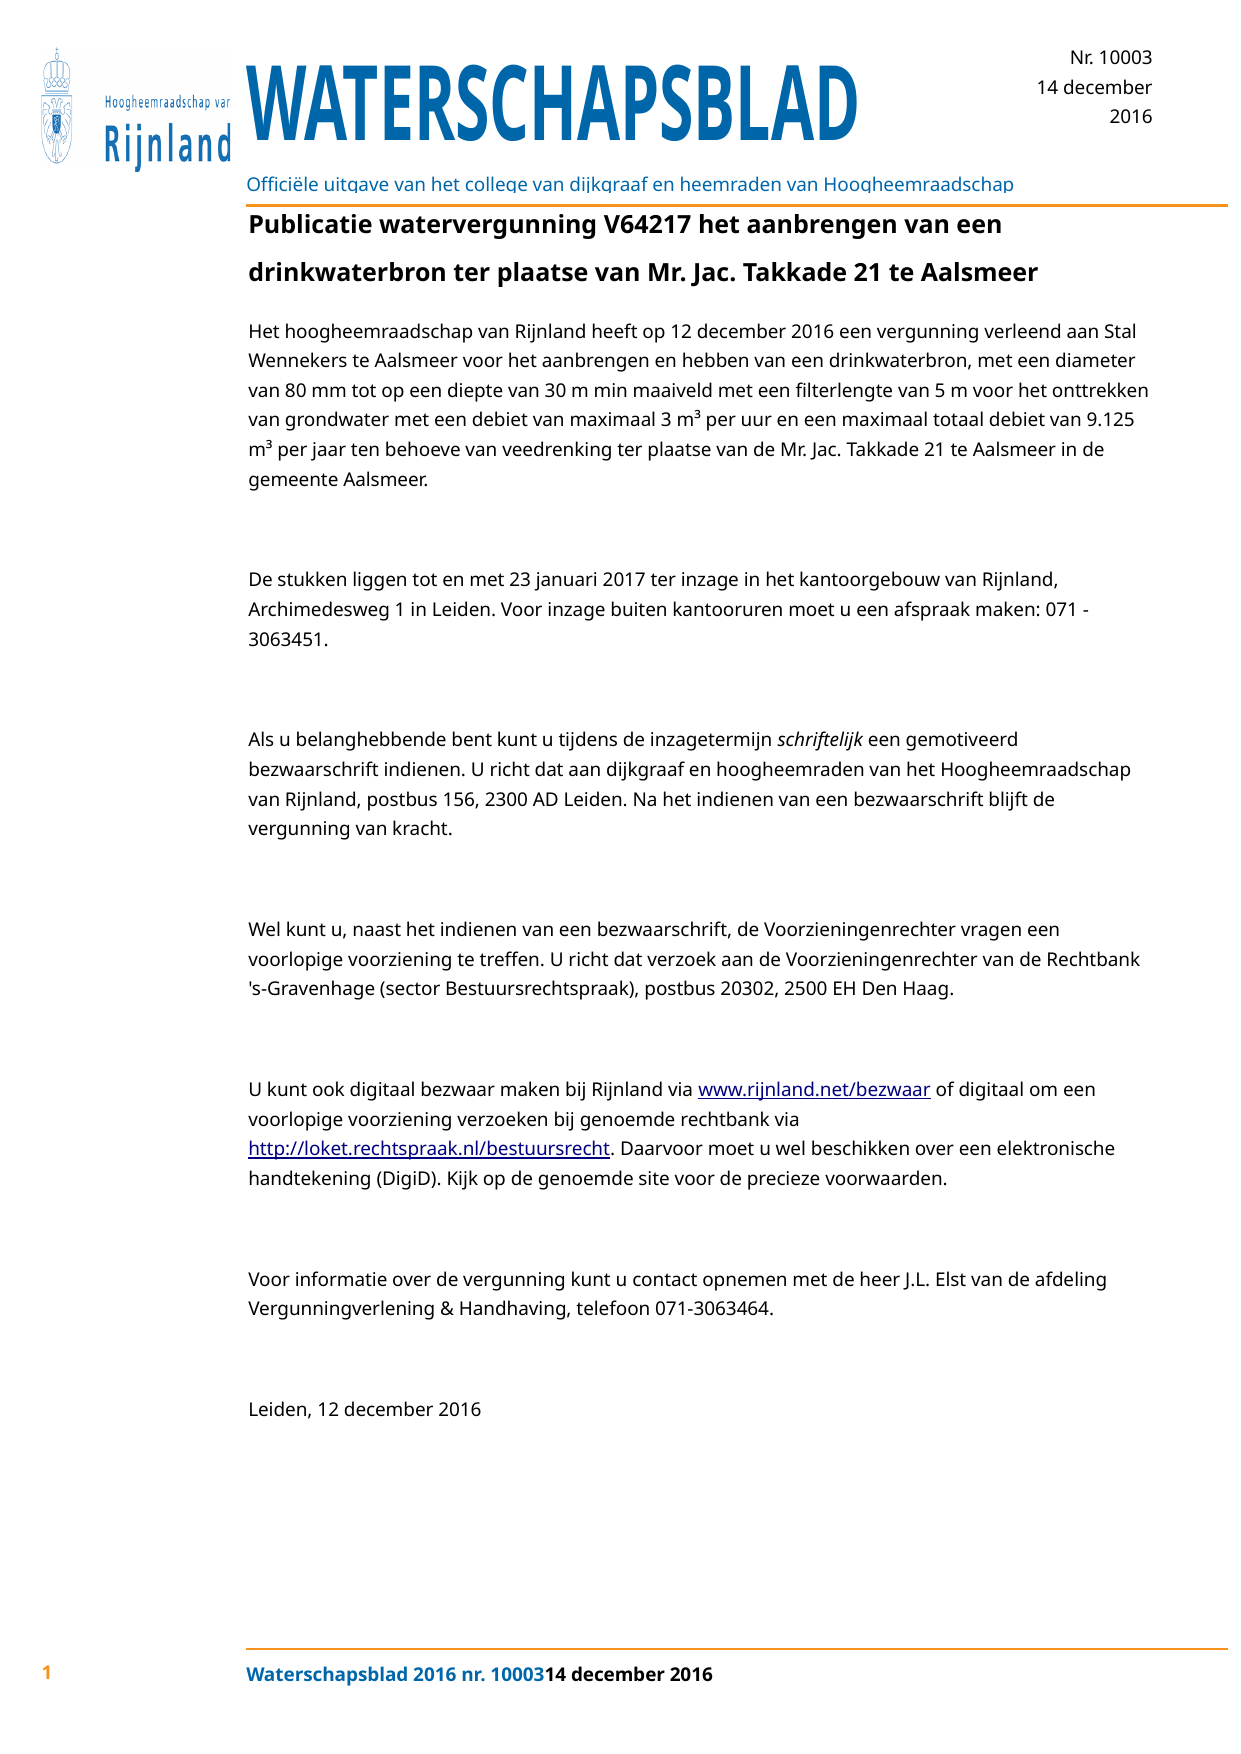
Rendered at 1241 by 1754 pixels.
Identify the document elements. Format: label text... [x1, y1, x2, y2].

text Voor informatie over de vergunning kunt u contact opnemen met de heer J.L. Elst van de afdeling Vergunningverlening & Handhaving, telefoon 071-3063464. [248, 1266, 1152, 1321]
text Het hoogheemraadschap van Rijnland heeft op 12 december 2016 een vergunning verleend aan Stal Wennekers te Aalsmeer voor het aanbrengen en hebben van een drinkwaterbron, met een diameter van 80 mm tot op een diepte van 30 m min maaiveld met een filterlengte van 5 m voor het onttrekken van grondwater met een debiet van maximaal 3 m³ per uur en een maximaal totaal debiet van 9.125 m³ per jaar ten behoeve van veedrenking ter plaatse van de Mr. Jac. Takkade 21 te Aalsmeer in de gemeente Aalsmeer. [248, 318, 1152, 492]
text Leiden, 12 december 2016 [248, 1396, 1152, 1422]
picture [41, 47, 231, 172]
text De stukken liggen tot en met 23 januari 2017 ter inzage in het kantoorgebouw van Rijnland, Archimedesweg 1 in Leiden. Voor inzage buiten kantooruren moet u een afspraak maken: 071 - 3063451. [248, 567, 1152, 652]
text Publicatie watervergunning V64217 het aanbrengen van een drinkwaterbron ter plaatse van Mr. Jac. Takkade 21 te Aalsmeer [248, 207, 1152, 288]
text U kunt ook digitaal bezwaar maken bij Rijnland via www.rijnland.net/bezwaar of digitaal om een voorlopige voorziening verzoeken bij genoemde rechtbank via http://loket.rechtspraak.nl/bestuursrecht. Daarvoor moet u wel beschikken over een elektronische handtekening (DigiD). Kijk op de genoemde site voor de precieze voorwaarden. [248, 1076, 1152, 1191]
text Wel kunt u, naast het indienen van een bezwaarschrift, de Voorzieningenrechter vragen een voorlopige voorziening te treffen. U richt dat verzoek aan de Voorzieningenrechter van de Rechtbank 's-Gravenhage (sector Bestuursrechtspraak), postbus 20302, 2500 EH Den Haag. [248, 916, 1152, 1001]
text Als u belanghebbende bent kunt u tijdens de inzagetermijn schriftelijk een gemotiveerd bezwaarschrift indienen. U richt dat aan dijkgraaf en hoogheemraden van het Hoogheemraadschap van Rijnland, postbus 156, 2300 AD Leiden. Na het indienen van een bezwaarschrift blijft de vergunning van kracht. [248, 727, 1152, 841]
